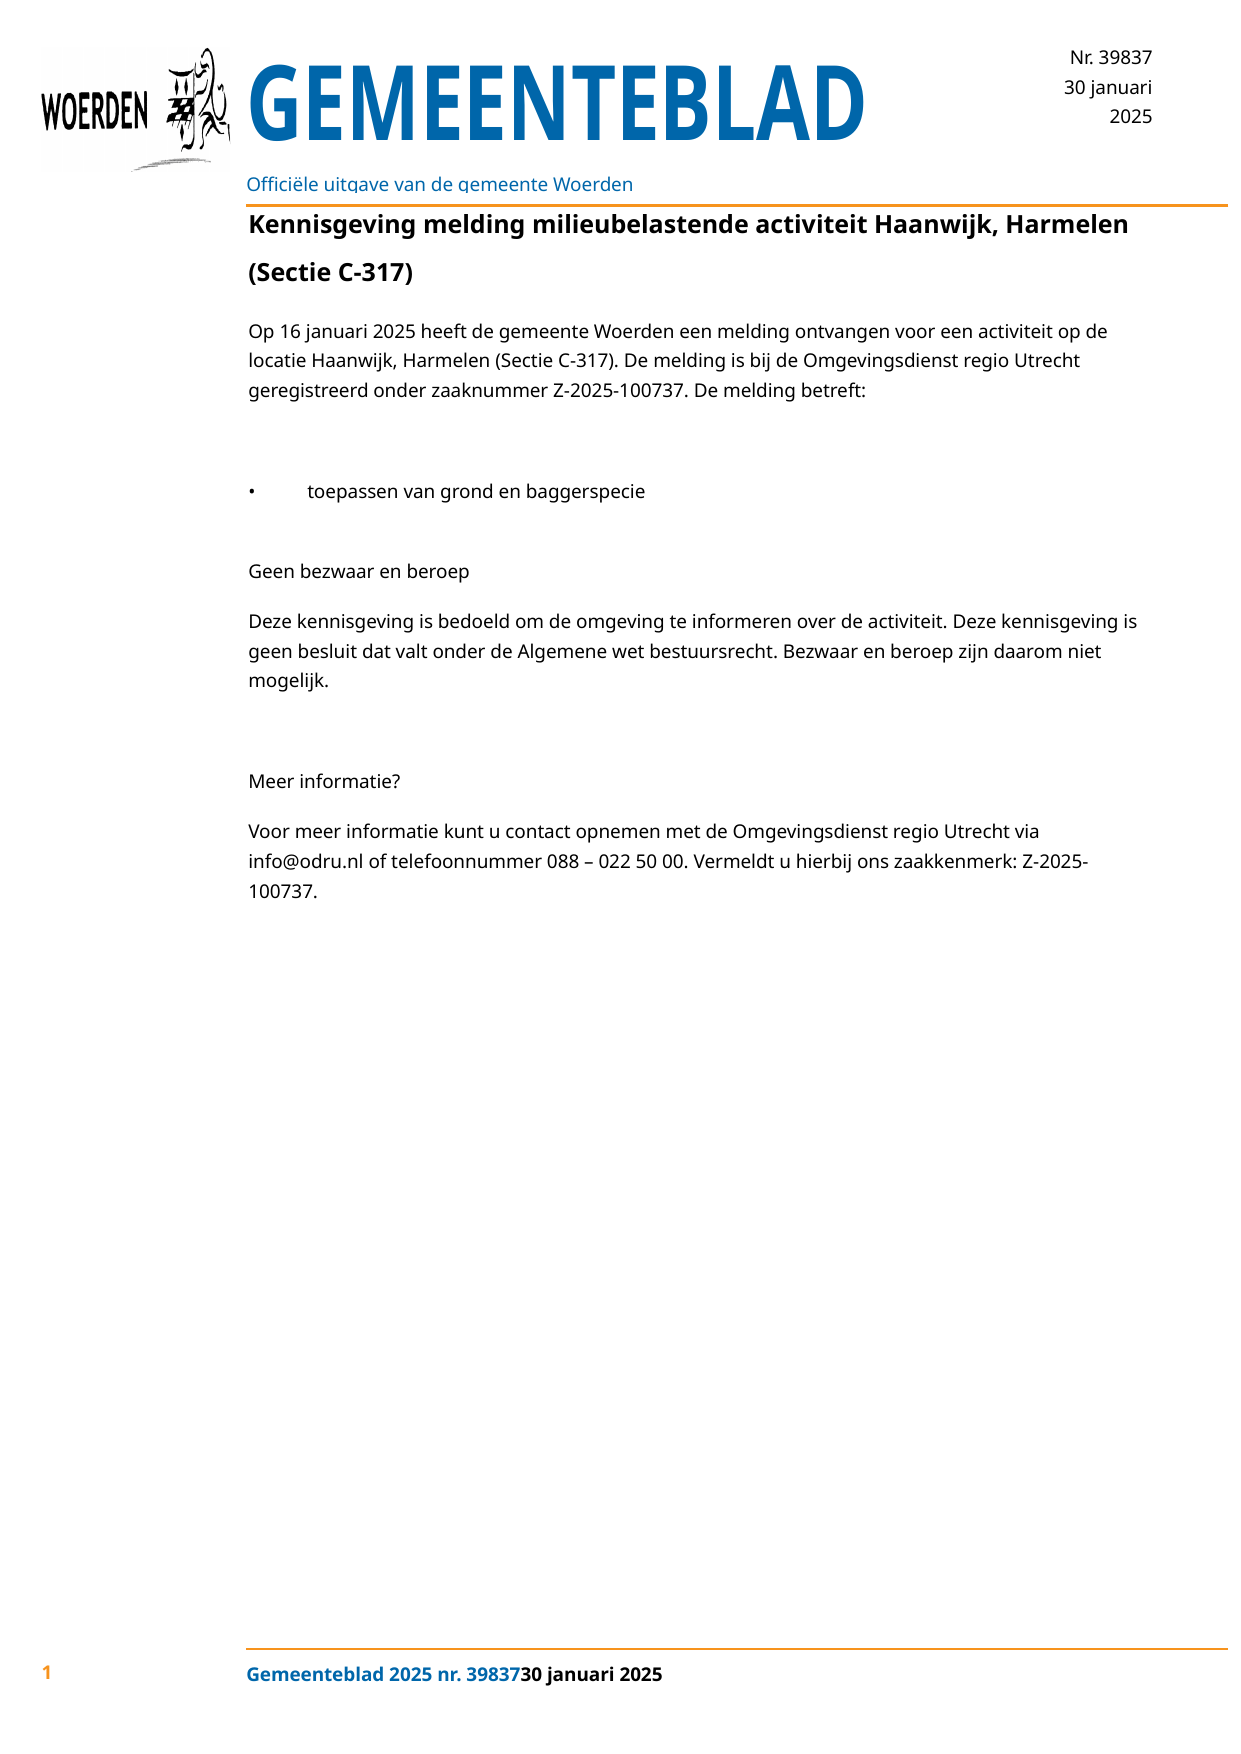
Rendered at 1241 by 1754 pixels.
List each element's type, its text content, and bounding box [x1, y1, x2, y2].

list toepassen van grond en baggerspecie [248, 478, 1152, 504]
text Kennisgeving melding milieubelastende activiteit Haanwijk, Harmelen (Sectie C-317) [248, 207, 1152, 288]
text Voor meer informatie kunt u contact opnemen met de Omgevingsdienst regio Utrecht via info@odru.nl of telefoonnummer 088 – 022 50 00. Vermeldt u hierbij ons zaakkenmerk: Z-2025-100737. [248, 819, 1152, 904]
text Geen bezwaar en beroep [248, 558, 1152, 584]
picture [41, 47, 231, 172]
text Meer informatie? [248, 768, 1152, 794]
text Op 16 januari 2025 heeft de gemeente Woerden een melding ontvangen voor een activiteit op de locatie Haanwijk, Harmelen (Sectie C-317). De melding is bij de Omgevingsdienst regio Utrecht geregistreerd onder zaaknummer Z-2025-100737. De melding betreft: [248, 318, 1152, 403]
text Deze kennisgeving is bedoeld om de omgeving te informeren over de activiteit. Deze kennisgeving is geen besluit dat valt onder de Algemene wet bestuursrecht. Bezwaar en beroep zijn daarom niet mogelijk. [248, 608, 1152, 693]
